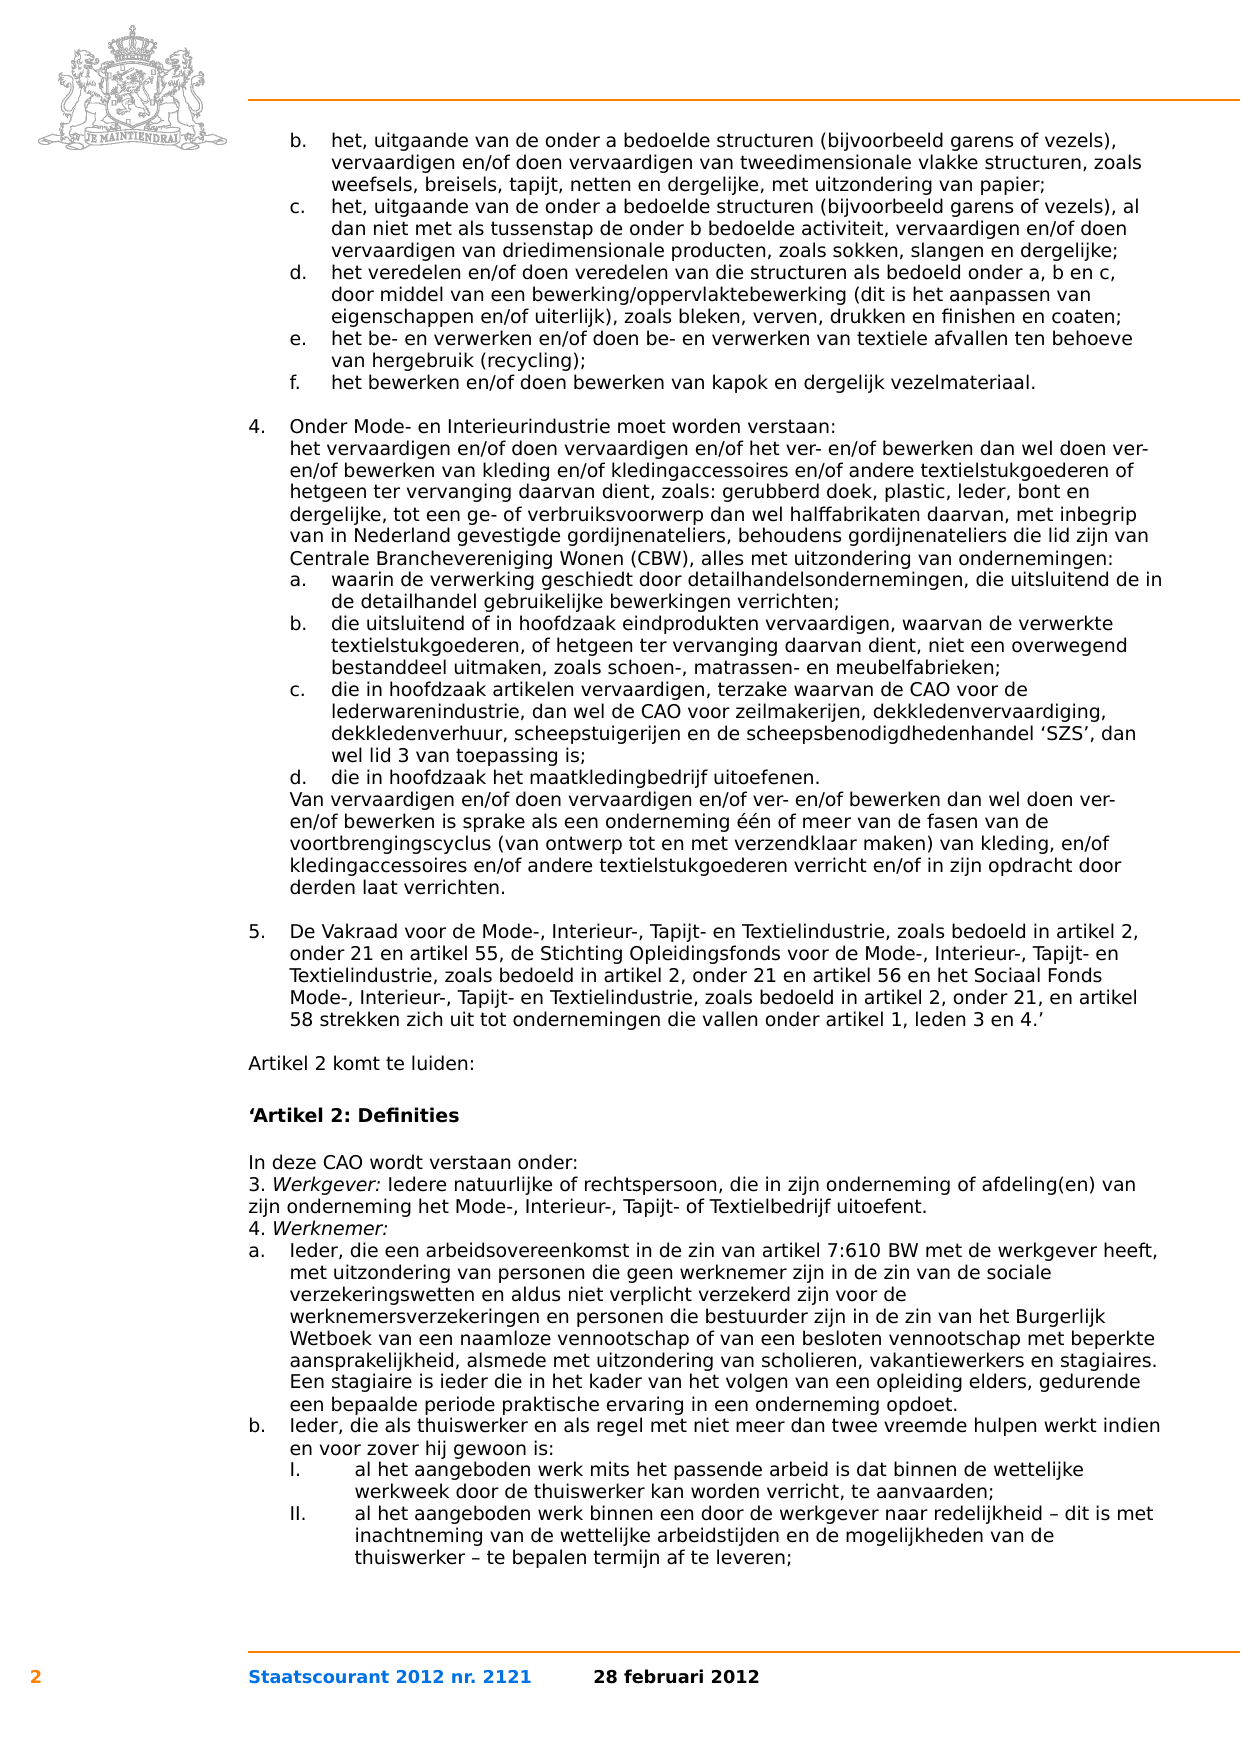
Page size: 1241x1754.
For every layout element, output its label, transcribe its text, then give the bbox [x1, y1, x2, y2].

text 4. Werknemer: [248, 1218, 1163, 1239]
text Een stagiaire is ieder die in het kader van het volgen van een opleiding elders, gedurende een bepaalde periode praktische ervaring in een onderneming opdoet. [289, 1371, 1163, 1415]
text II. al het aangeboden werk binnen een door de werkgever naar redelijkheid – dit is met inachtneming van de wettelijke arbeidstijden en de mogelijkheden van de thuiswerker – te bepalen termijn af te leveren; [289, 1503, 1163, 1569]
text e. het be- en verwerken en/of doen be- en verwerken van textiele afvallen ten behoeve van hergebruik (recycling); [289, 328, 1163, 372]
text d. die in hoofdzaak het maatkledingbedrijf uitoefenen. [289, 767, 1163, 789]
text 4. Onder Mode- en Interieurindustrie moet worden verstaan: [248, 416, 1163, 437]
text c. die in hoofdzaak artikelen vervaardigen, terzake waarvan de CAO voor de lederwarenindustrie, dan wel de CAO voor zeilmakerijen, dekkledenvervaardiging, dekkledenverhuur, scheepstuigerijen en de scheepsbenodigdhedenhandel ‘SZS’, dan wel lid 3 van toepassing is; [289, 679, 1163, 767]
text I. al het aangeboden werk mits het passende arbeid is dat binnen de wettelijke werkweek door de thuiswerker kan worden verricht, te aanvaarden; [289, 1459, 1163, 1503]
picture [38, 25, 227, 150]
text 5. De Vakraad voor de Mode-, Interieur-, Tapijt- en Textielindustrie, zoals bedoeld in artikel 2, onder 21 en artikel 55, de Stichting Opleidingsfonds voor de Mode-, Interieur-, Tapijt- en Textielindustrie, zoals bedoeld in artikel 2, onder 21 en artikel 56 en het Sociaal Fonds Mode-, Interieur-, Tapijt- en Textielindustrie, zoals bedoeld in artikel 2, onder 21, en artikel 58 strekken zich uit tot ondernemingen die vallen onder artikel 1, leden 3 en 4.’ [248, 921, 1163, 1031]
text d. het veredelen en/of doen veredelen van die structuren als bedoeld onder a, b en c, door middel van een bewerking/oppervlaktebewerking (dit is het aanpassen van eigenschappen en/of uiterlijk), zoals bleken, verven, drukken en finishen en coaten; [289, 262, 1163, 328]
text a. waarin de verwerking geschiedt door detailhandelsondernemingen, die uitsluitend de in de detailhandel gebruikelijke bewerkingen verrichten; [289, 569, 1163, 613]
text het vervaardigen en/of doen vervaardigen en/of het ver- en/of bewerken dan wel doen ver- en/of bewerken van kleding en/of kledingaccessoires en/of andere textielstukgoederen of hetgeen ter vervanging daarvan dient, zoals: gerubberd doek, plastic, leder, bont en dergelijke, tot een ge- of verbruiksvoorwerp dan wel halffabrikaten daarvan, met inbegrip van in Nederland gevestigde gordijnenateliers, behoudens gordijnenateliers die lid zijn van Centrale Branchevereniging Wonen (CBW), alles met uitzondering van ondernemingen: [289, 437, 1163, 569]
text b. Ieder, die als thuiswerker en als regel met niet meer dan twee vreemde hulpen werkt indien en voor zover hij gewoon is: [248, 1415, 1163, 1459]
text Van vervaardigen en/of doen vervaardigen en/of ver- en/of bewerken dan wel doen ver- en/of bewerken is sprake als een onderneming één of meer van de fasen van de voortbrengingscyclus (van ontwerp tot en met verzendklaar maken) van kleding, en/of kledingaccessoires en/of andere textielstukgoederen verricht en/of in zijn opdracht door derden laat verrichten. [289, 789, 1163, 899]
text b. het, uitgaande van de onder a bedoelde structuren (bijvoorbeeld garens of vezels), vervaardigen en/of doen vervaardigen van tweedimensionale vlakke structuren, zoals weefsels, breisels, tapijt, netten en dergelijke, met uitzondering van papier; [289, 130, 1163, 196]
text Artikel 2 komt te luiden: [248, 1053, 1163, 1075]
subtitle ‘Artikel 2: Definities [248, 1105, 1163, 1127]
text a. Ieder, die een arbeidsovereenkomst in de zin van artikel 7:610 BW met de werkgever heeft, met uitzondering van personen die geen werknemer zijn in de zin van de sociale verzekeringswetten en aldus niet verplicht verzekerd zijn voor de werknemersverzekeringen en personen die bestuurder zijn in de zin van het Burgerlijk Wetboek van een naamloze vennootschap of van een besloten vennootschap met beperkte aansprakelijkheid, alsmede met uitzondering van scholieren, vakantiewerkers en stagiaires. [248, 1239, 1163, 1371]
text b. die uitsluitend of in hoofdzaak eindprodukten vervaardigen, waarvan de verwerkte textielstukgoederen, of hetgeen ter vervanging daarvan dient, niet een overwegend bestanddeel uitmaken, zoals schoen-, matrassen- en meubelfabrieken; [289, 613, 1163, 679]
text In deze CAO wordt verstaan onder: [248, 1152, 1163, 1174]
text c. het, uitgaande van de onder a bedoelde structuren (bijvoorbeeld garens of vezels), al dan niet met als tussenstap de onder b bedoelde activiteit, vervaardigen en/of doen vervaardigen van driedimensionale producten, zoals sokken, slangen en dergelijke; [289, 196, 1163, 262]
text 3. Werkgever: Iedere natuurlijke of rechtspersoon, die in zijn onderneming of afdeling(en) van zijn onderneming het Mode-, Interieur-, Tapijt- of Textielbedrijf uitoefent. [248, 1174, 1163, 1218]
text f. het bewerken en/of doen bewerken van kapok en dergelijk vezelmateriaal. [289, 372, 1163, 394]
